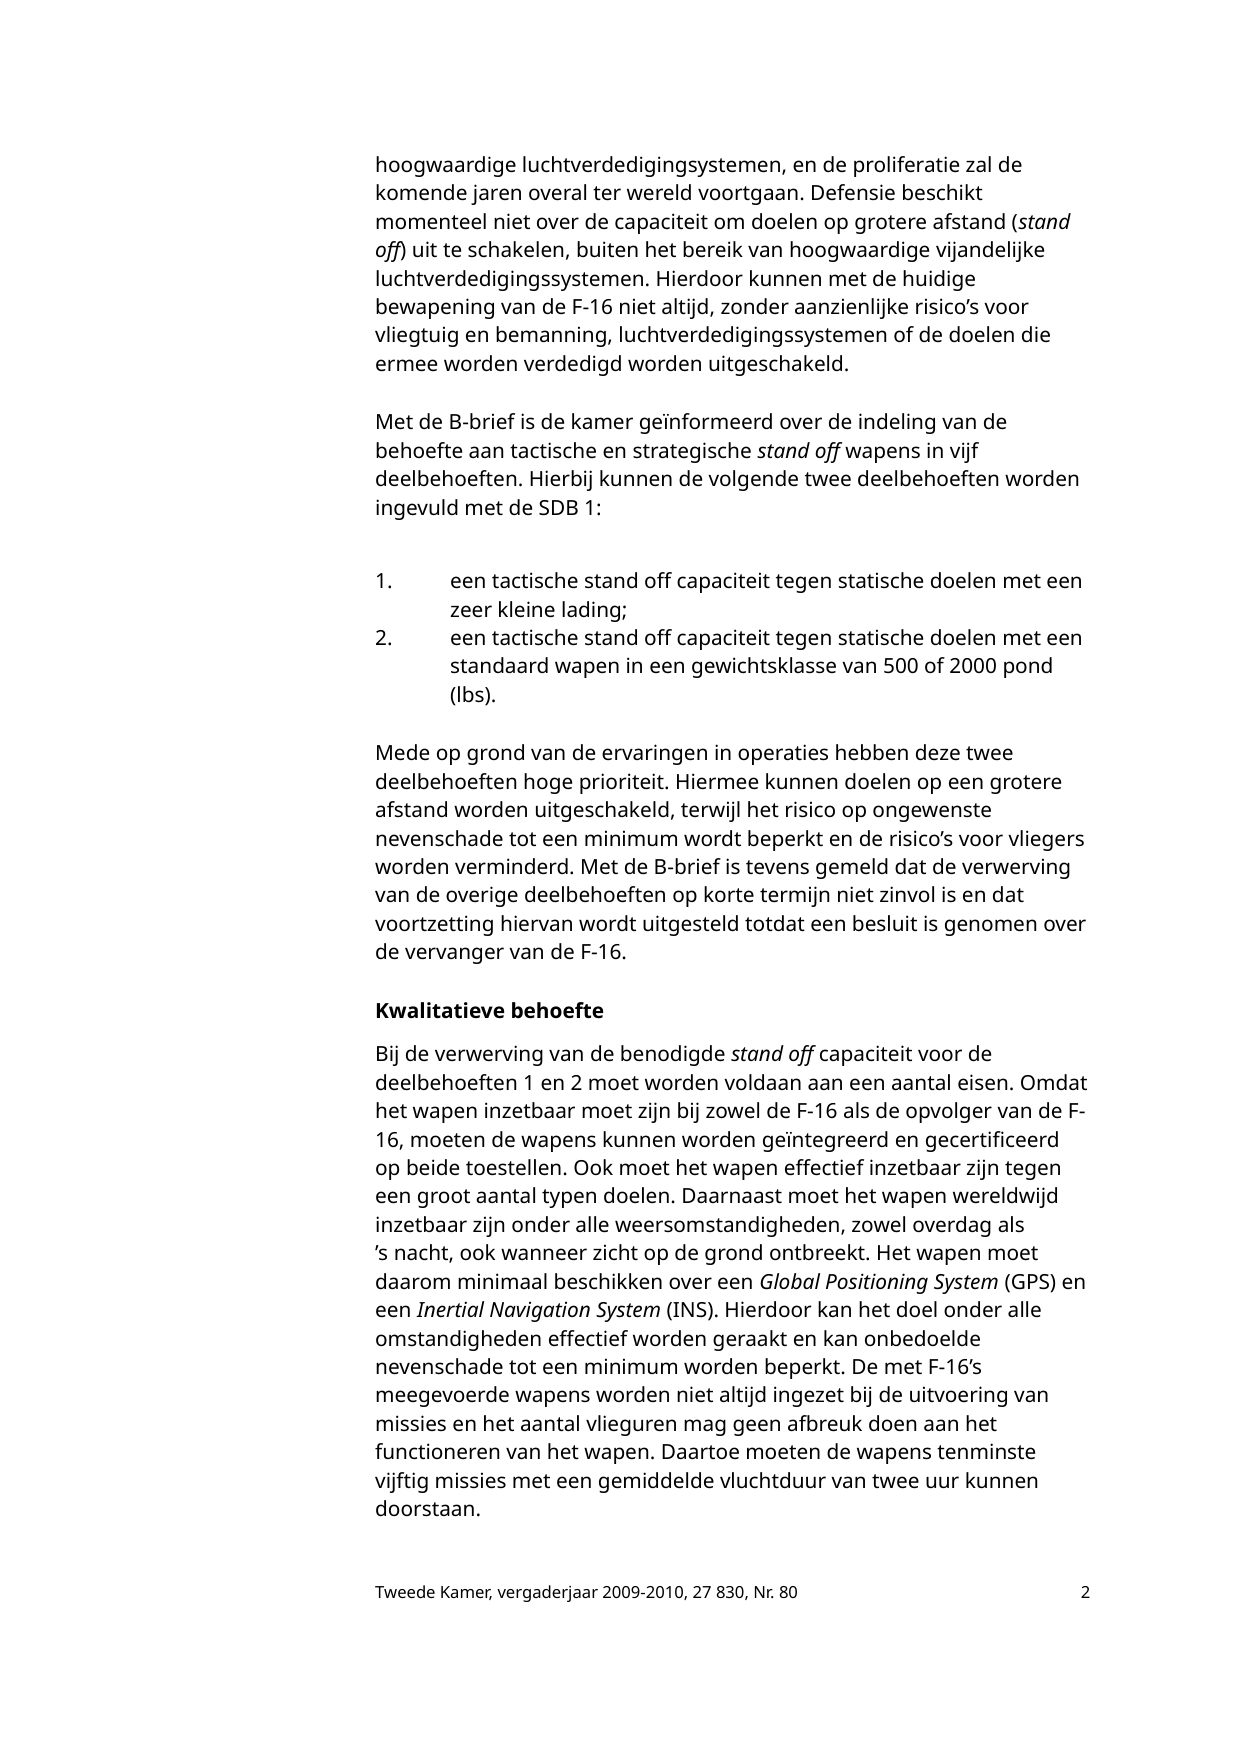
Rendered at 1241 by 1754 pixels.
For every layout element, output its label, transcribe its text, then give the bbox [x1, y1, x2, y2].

text Kwalitatieve behoefte [375, 996, 1090, 1024]
list een tactische stand off capaciteit tegen statische doelen met een standaard wapen in een gewichtsklasse van 500 of 2000 pond (lbs). [375, 623, 1090, 708]
text Met de B-brief is de kamer geïnformeerd over de indeling van de behoefte aan tactische en strategische stand off wapens in vijf deelbehoeften. Hierbij kunnen de volgende twee deelbehoeften worden ingevuld met de SDB 1: [375, 407, 1090, 521]
text Mede op grond van de ervaringen in operaties hebben deze twee deelbehoeften hoge prioriteit. Hiermee kunnen doelen op een grotere afstand worden uitgeschakeld, terwijl het risico op ongewenste nevenschade tot een minimum wordt beperkt en de risico’s voor vliegers worden verminderd. Met de B-brief is tevens gemeld dat de verwerving van de overige deelbehoeften op korte termijn niet zinvol is en dat voortzetting hiervan wordt uitgesteld totdat een besluit is genomen over de vervanger van de F-16. [375, 738, 1090, 966]
text hoogwaardige luchtverdedigingsystemen, en de proliferatie zal de komende jaren overal ter wereld voortgaan. Defensie beschikt momenteel niet over de capaciteit om doelen op grotere afstand (stand off) uit te schakelen, buiten het bereik van hoogwaardige vijandelijke luchtverdedigingssystemen. Hierdoor kunnen met de huidige bewapening van de F-16 niet altijd, zonder aanzienlijke risico’s voor vliegtuig en bemanning, luchtverdedigingssystemen of de doelen die ermee worden verdedigd worden uitgeschakeld. [375, 150, 1090, 377]
text Bij de verwerving van de benodigde stand off capaciteit voor de deelbehoeften 1 en 2 moet worden voldaan aan een aantal eisen. Omdat het wapen inzetbaar moet zijn bij zowel de F-16 als de opvolger van de F-16, moeten de wapens kunnen worden geïntegreerd en gecertificeerd op beide toestellen. Ook moet het wapen effectief inzetbaar zijn tegen een groot aantal typen doelen. Daarnaast moet het wapen wereldwijd inzetbaar zijn onder alle weersomstandigheden, zowel overdag als ’s nacht, ook wanneer zicht op de grond ontbreekt. Het wapen moet daarom minimaal beschikken over een Global Positioning System (GPS) en een Inertial Navigation System (INS). Hierdoor kan het doel onder alle omstandigheden effectief worden geraakt en kan onbedoelde nevenschade tot een minimum worden beperkt. De met F-16’s meegevoerde wapens worden niet altijd ingezet bij de uitvoering van missies en het aantal vlieguren mag geen afbreuk doen aan het functioneren van het wapen. Daartoe moeten de wapens tenminste vijftig missies met een gemiddelde vluchtduur van twee uur kunnen doorstaan. [375, 1039, 1090, 1523]
list een tactische stand off capaciteit tegen statische doelen met een zeer kleine lading; [375, 566, 1090, 623]
